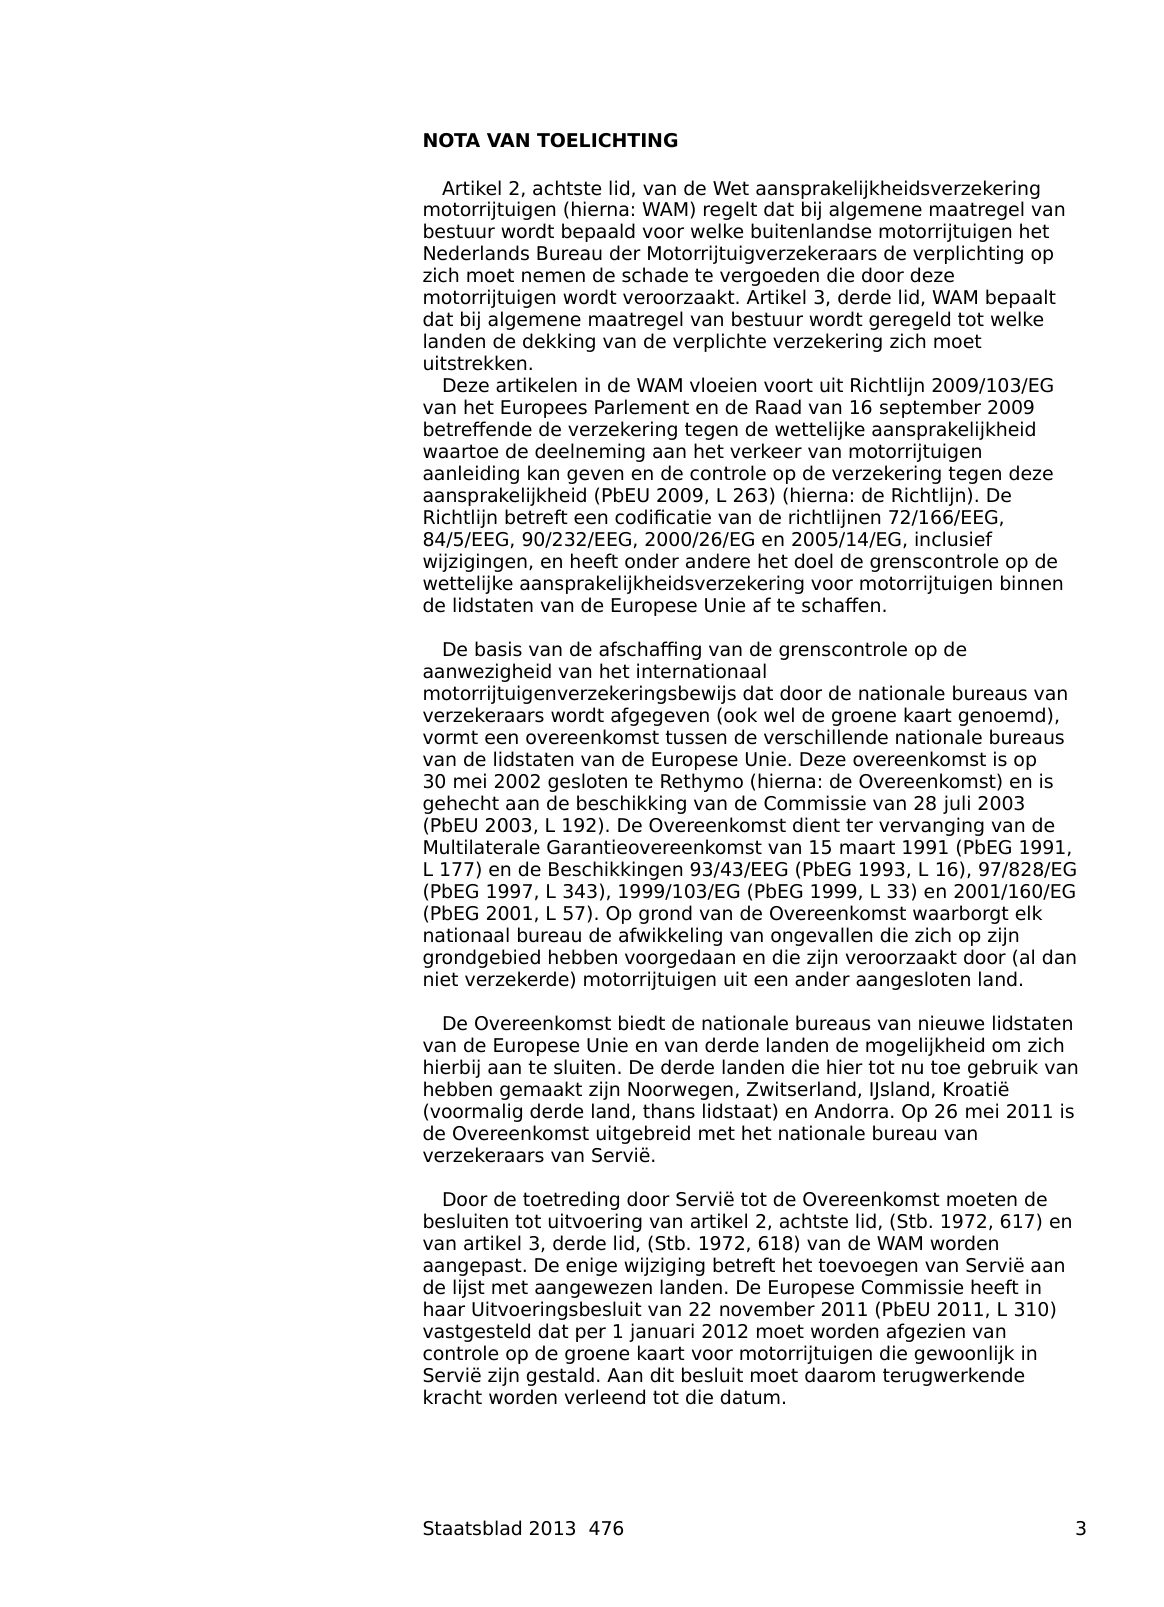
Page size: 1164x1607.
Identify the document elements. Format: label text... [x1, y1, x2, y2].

text De Overeenkomst biedt de nationale bureaus van nieuwe lidstaten van de Europese Unie en van derde landen de mogelijkheid om zich hierbij aan te sluiten. De derde landen die hier tot nu toe gebruik van hebben gemaakt zijn Noorwegen, Zwitserland, IJsland, Kroatië (voormalig derde land, thans lidstaat) en Andorra. Op 26 mei 2011 is de Overeenkomst uitgebreid met het nationale bureau van verzekeraars van Servië. [422, 1013, 1087, 1167]
text Deze artikelen in de WAM vloeien voort uit Richtlijn 2009/103/EG van het Europees Parlement en de Raad van 16 september 2009 betreffende de verzekering tegen de wettelijke aansprakelijkheid waartoe de deelneming aan het verkeer van motorrijtuigen aanleiding kan geven en de controle op de verzekering tegen deze aansprakelijkheid (PbEU 2009, L 263) (hierna: de Richtlijn). De Richtlijn betreft een codificatie van de richtlijnen 72/166/EEG, 84/5/EEG, 90/232/EEG, 2000/26/EG en 2005/14/EG, inclusief wijzigingen, en heeft onder andere het doel de grenscontrole op de wettelijke aansprakelijkheidsverzekering voor motorrijtuigen binnen de lidstaten van de Europese Unie af te schaffen. [422, 375, 1087, 617]
text Door de toetreding door Servië tot de Overeenkomst moeten de besluiten tot uitvoering van artikel 2, achtste lid, (Stb. 1972, 617) en van artikel 3, derde lid, (Stb. 1972, 618) van de WAM worden aangepast. De enige wijziging betreft het toevoegen van Servië aan de lijst met aangewezen landen. De Europese Commissie heeft in haar Uitvoeringsbesluit van 22 november 2011 (PbEU 2011, L 310) vastgesteld dat per 1 januari 2012 moet worden afgezien van controle op de groene kaart voor motorrijtuigen die gewoonlijk in Servië zijn gestald. Aan dit besluit moet daarom terugwerkende kracht worden verleend tot die datum. [422, 1189, 1087, 1409]
text Artikel 2, achtste lid, van de Wet aansprakelijkheidsverzekering motorrijtuigen (hierna: WAM) regelt dat bij algemene maatregel van bestuur wordt bepaald voor welke buitenlandse motorrijtuigen het Nederlands Bureau der Motorrijtuigverzekeraars de verplichting op zich moet nemen de schade te vergoeden die door deze motorrijtuigen wordt veroorzaakt. Artikel 3, derde lid, WAM bepaalt dat bij algemene maatregel van bestuur wordt geregeld tot welke landen de dekking van de verplichte verzekering zich moet uitstrekken. [422, 177, 1087, 375]
subtitle NOTA VAN TOELICHTING [422, 130, 1087, 152]
text De basis van de afschaffing van de grenscontrole op de aanwezigheid van het internationaal motorrijtuigenverzekeringsbewijs dat door de nationale bureaus van verzekeraars wordt afgegeven (ook wel de groene kaart genoemd), vormt een overeenkomst tussen de verschillende nationale bureaus van de lidstaten van de Europese Unie. Deze overeenkomst is op 30 mei 2002 gesloten te Rethymo (hierna: de Overeenkomst) en is gehecht aan de beschikking van de Commissie van 28 juli 2003 (PbEU 2003, L 192). De Overeenkomst dient ter vervanging van de Multilaterale Garantieovereenkomst van 15 maart 1991 (PbEG 1991, L 177) en de Beschikkingen 93/43/EEG (PbEG 1993, L 16), 97/828/EG (PbEG 1997, L 343), 1999/103/EG (PbEG 1999, L 33) en 2001/160/EG (PbEG 2001, L 57). Op grond van de Overeenkomst waarborgt elk nationaal bureau de afwikkeling van ongevallen die zich op zijn grondgebied hebben voorgedaan en die zijn veroorzaakt door (al dan niet verzekerde) motorrijtuigen uit een ander aangesloten land. [422, 639, 1087, 991]
